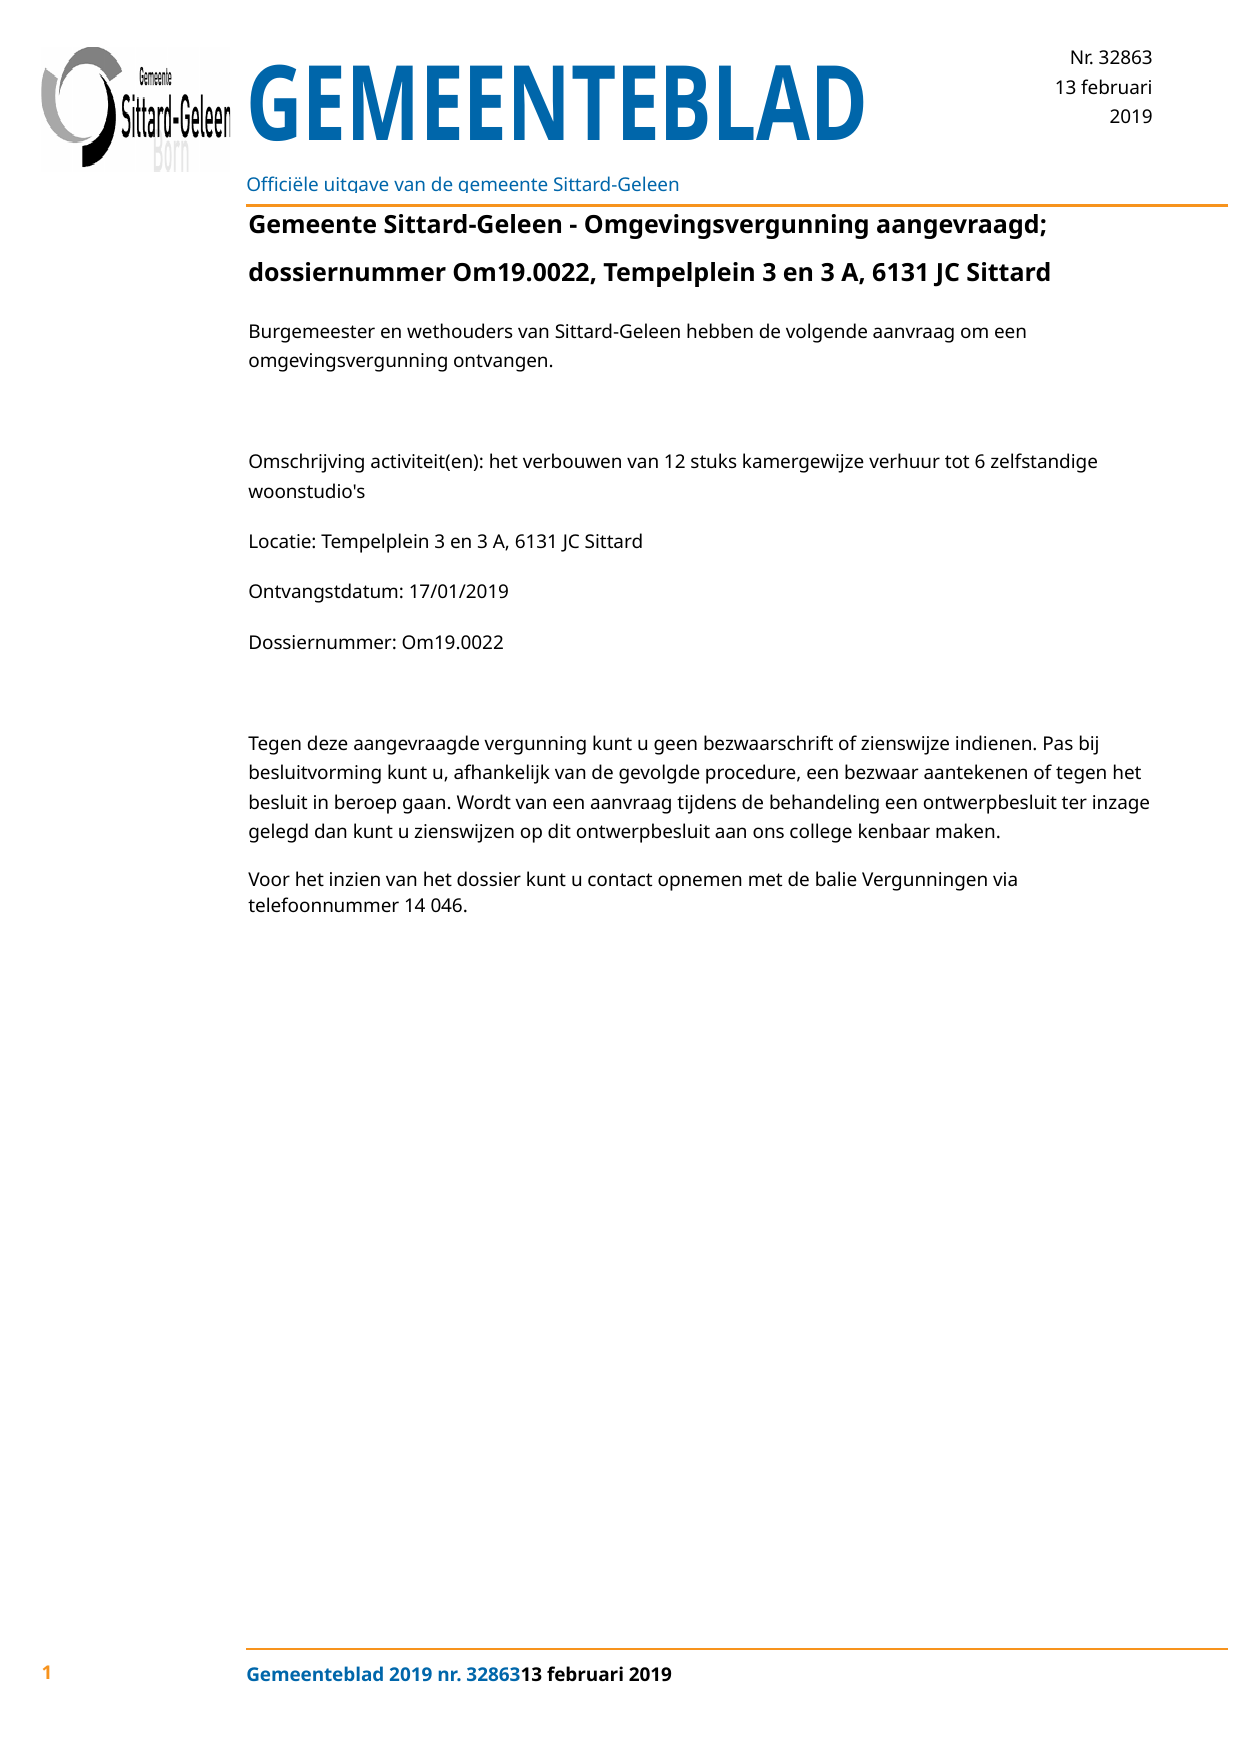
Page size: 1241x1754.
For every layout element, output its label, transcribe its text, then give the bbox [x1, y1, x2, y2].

text Ontvangstdatum: 17/01/2019 [248, 579, 1152, 604]
text Locatie: Tempelplein 3 en 3 A, 6131 JC Sittard [248, 528, 1152, 554]
picture [41, 47, 231, 172]
text Dossiernummer: Om19.0022 [248, 629, 1152, 655]
text Omschrijving activiteit(en): het verbouwen van 12 stuks kamergewijze verhuur tot 6 zelfstandige woonstudio's [248, 448, 1152, 504]
text Tegen deze aangevraagde vergunning kunt u geen bezwaarschrift of zienswijze indienen. Pas bij besluitvorming kunt u, afhankelijk van de gevolgde procedure, een bezwaar aantekenen of tegen het besluit in beroep gaan. Wordt van een aanvraag tijdens de behandeling een ontwerpbesluit ter inzage gelegd dan kunt u zienswijzen op dit ontwerpbesluit aan ons college kenbaar maken. [248, 730, 1152, 844]
text Gemeente Sittard-Geleen - Omgevingsvergunning aangevraagd; dossiernummer Om19.0022, Tempelplein 3 en 3 A, 6131 JC Sittard [248, 207, 1152, 288]
text Voor het inzien van het dossier kunt u contact opnemen met de balie Vergunningen via telefoonnummer 14 046. [248, 867, 1152, 918]
text Burgemeester en wethouders van Sittard-Geleen hebben de volgende aanvraag om een omgevingsvergunning ontvangen. [248, 318, 1152, 373]
